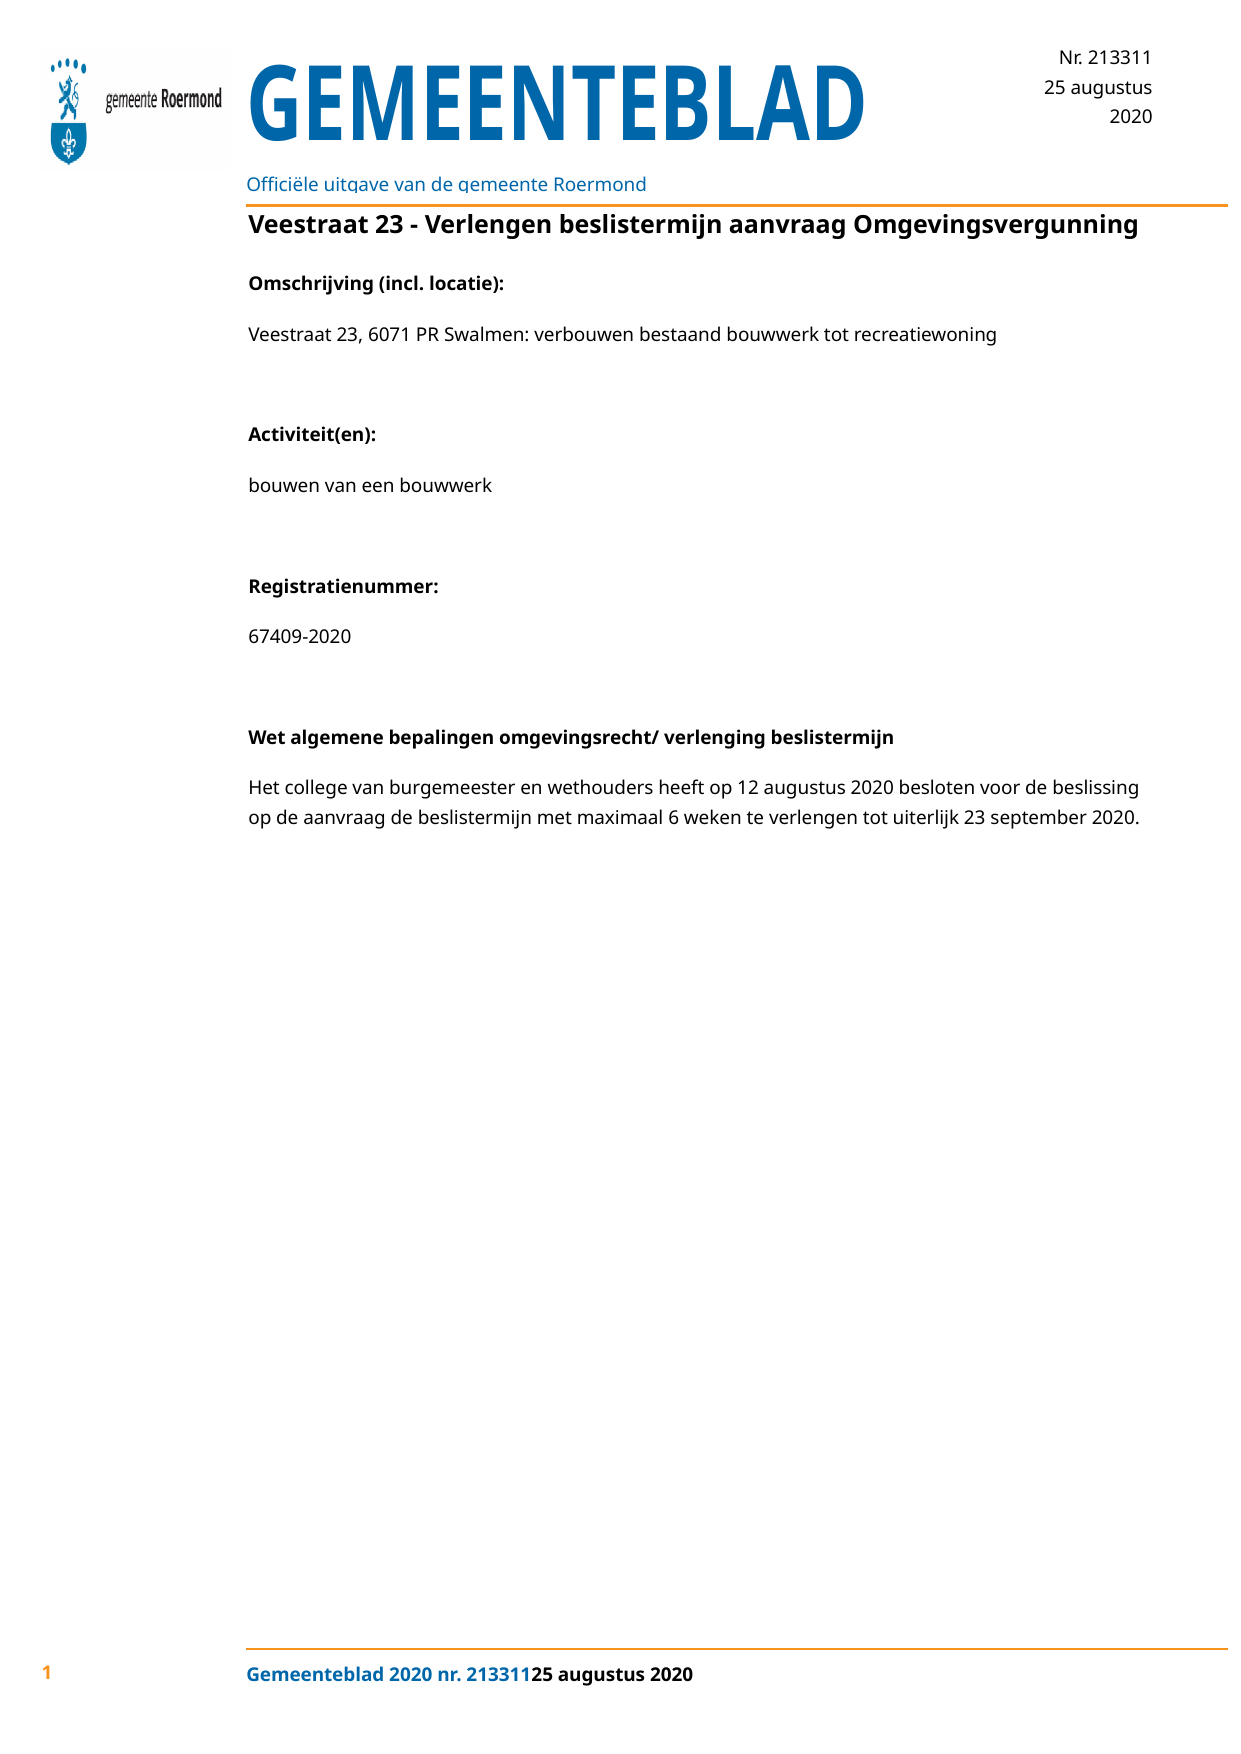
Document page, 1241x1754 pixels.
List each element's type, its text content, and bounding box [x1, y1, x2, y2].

text Het college van burgemeester en wethouders heeft op 12 augustus 2020 besloten voor de beslissing op de aanvraag de beslistermijn met maximaal 6 weken te verlengen tot uiterlijk 23 september 2020. [248, 774, 1152, 830]
text 67409-2020 [248, 623, 1152, 649]
text Registratienummer: [248, 573, 1152, 598]
text Wet algemene bepalingen omgevingsrecht/ verlenging beslistermijn [248, 724, 1152, 750]
text Omschrijving (incl. locatie): [248, 270, 1152, 296]
text bouwen van een bouwwerk [248, 472, 1152, 498]
text Activiteit(en): [248, 422, 1152, 447]
text Veestraat 23, 6071 PR Swalmen: verbouwen bestaand bouwwerk tot recreatiewoning [248, 321, 1152, 346]
text Veestraat 23 - Verlengen beslistermijn aanvraag Omgevingsvergunning [248, 207, 1152, 241]
picture [41, 47, 231, 172]
